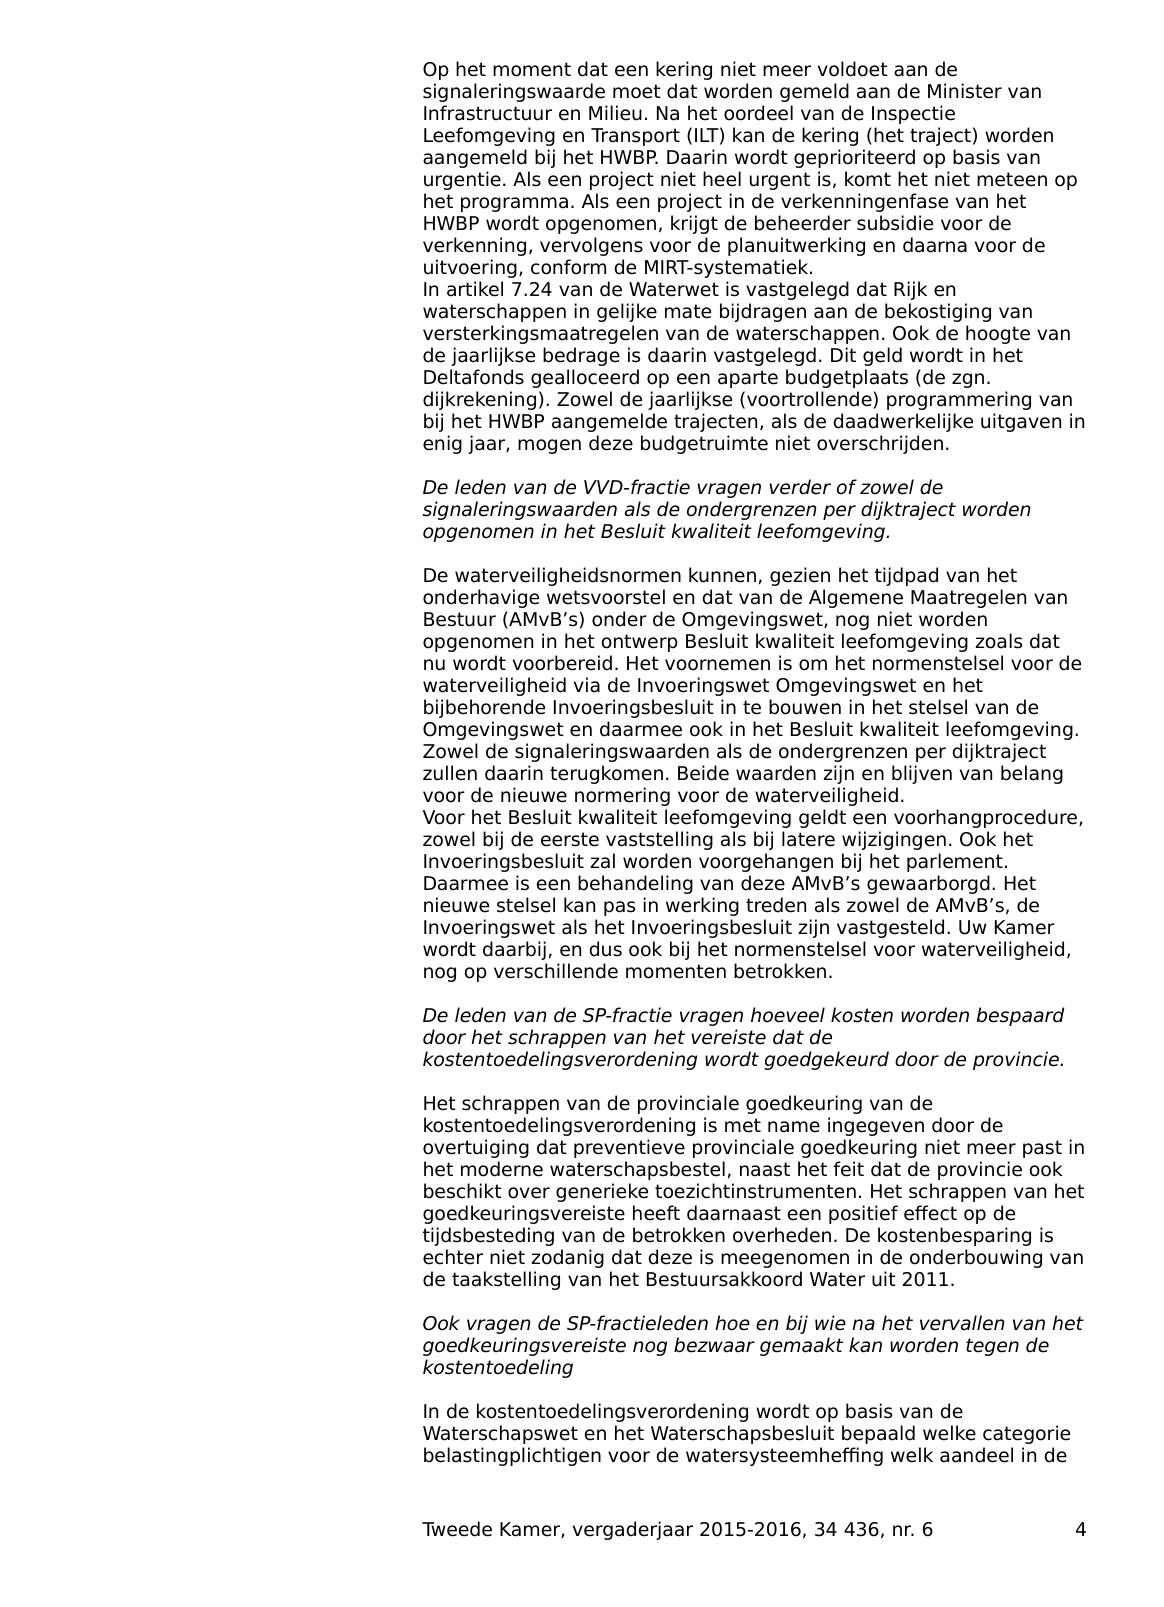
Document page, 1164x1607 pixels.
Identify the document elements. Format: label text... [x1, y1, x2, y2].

text In artikel 7.24 van de Waterwet is vastgelegd dat Rijk en waterschappen in gelijke mate bijdragen aan de bekostiging van versterkingsmaatregelen van de waterschappen. Ook de hoogte van de jaarlijkse bedrage is daarin vastgelegd. Dit geld wordt in het Deltafonds gealloceerd op een aparte budgetplaats (de zgn. dijkrekening). Zowel de jaarlijkse (voortrollende) programmering van bij het HWBP aangemelde trajecten, als de daadwerkelijke uitgaven in enig jaar, mogen deze budgetruimte niet overschrijden. [422, 279, 1087, 455]
text De waterveiligheidsnormen kunnen, gezien het tijdpad van het onderhavige wetsvoorstel en dat van de Algemene Maatregelen van Bestuur (AMvB’s) onder de Omgevingswet, nog niet worden opgenomen in het ontwerp Besluit kwaliteit leefomgeving zoals dat nu wordt voorbereid. Het voornemen is om het normenstelsel voor de waterveiligheid via de Invoeringswet Omgevingswet en het bijbehorende Invoeringsbesluit in te bouwen in het stelsel van de Omgevingswet en daarmee ook in het Besluit kwaliteit leefomgeving. Zowel de signaleringswaarden als de ondergrenzen per dijktraject zullen daarin terugkomen. Beide waarden zijn en blijven van belang voor de nieuwe normering voor de waterveiligheid. [422, 565, 1087, 807]
text De leden van de VVD-fractie vragen verder of zowel de signaleringswaarden als de ondergrenzen per dijktraject worden opgenomen in het Besluit kwaliteit leefomgeving. [422, 477, 1087, 543]
text Ook vragen de SP-fractieleden hoe en bij wie na het vervallen van het goedkeuringsvereiste nog bezwaar gemaakt kan worden tegen de kostentoedeling [422, 1313, 1087, 1379]
text In de kostentoedelingsverordening wordt op basis van de Waterschapswet en het Waterschapsbesluit bepaald welke categorie belastingplichtigen voor de watersysteemheffing welk aandeel in de [422, 1401, 1087, 1467]
text Voor het Besluit kwaliteit leefomgeving geldt een voorhangprocedure, zowel bij de eerste vaststelling als bij latere wijzigingen. Ook het Invoeringsbesluit zal worden voorgehangen bij het parlement. Daarmee is een behandeling van deze AMvB’s gewaarborgd. Het nieuwe stelsel kan pas in werking treden als zowel de AMvB’s, de Invoeringswet als het Invoeringsbesluit zijn vastgesteld. Uw Kamer wordt daarbij, en dus ook bij het normenstelsel voor waterveiligheid, nog op verschillende momenten betrokken. [422, 807, 1087, 983]
text De leden van de SP-fractie vragen hoeveel kosten worden bespaard door het schrappen van het vereiste dat de kostentoedelingsverordening wordt goedgekeurd door de provincie. [422, 1005, 1087, 1071]
text Op het moment dat een kering niet meer voldoet aan de signaleringswaarde moet dat worden gemeld aan de Minister van Infrastructuur en Milieu. Na het oordeel van de Inspectie Leefomgeving en Transport (ILT) kan de kering (het traject) worden aangemeld bij het HWBP. Daarin wordt geprioriteerd op basis van urgentie. Als een project niet heel urgent is, komt het niet meteen op het programma. Als een project in de verkenningenfase van het HWBP wordt opgenomen, krijgt de beheerder subsidie voor de verkenning, vervolgens voor de planuitwerking en daarna voor de uitvoering, conform de MIRT-systematiek. [422, 59, 1087, 279]
text Het schrappen van de provinciale goedkeuring van de kostentoedelingsverordening is met name ingegeven door de overtuiging dat preventieve provinciale goedkeuring niet meer past in het moderne waterschapsbestel, naast het feit dat de provincie ook beschikt over generieke toezichtinstrumenten. Het schrappen van het goedkeuringsvereiste heeft daarnaast een positief effect op de tijdsbesteding van de betrokken overheden. De kostenbesparing is echter niet zodanig dat deze is meegenomen in de onderbouwing van de taakstelling van het Bestuursakkoord Water uit 2011. [422, 1093, 1087, 1291]
